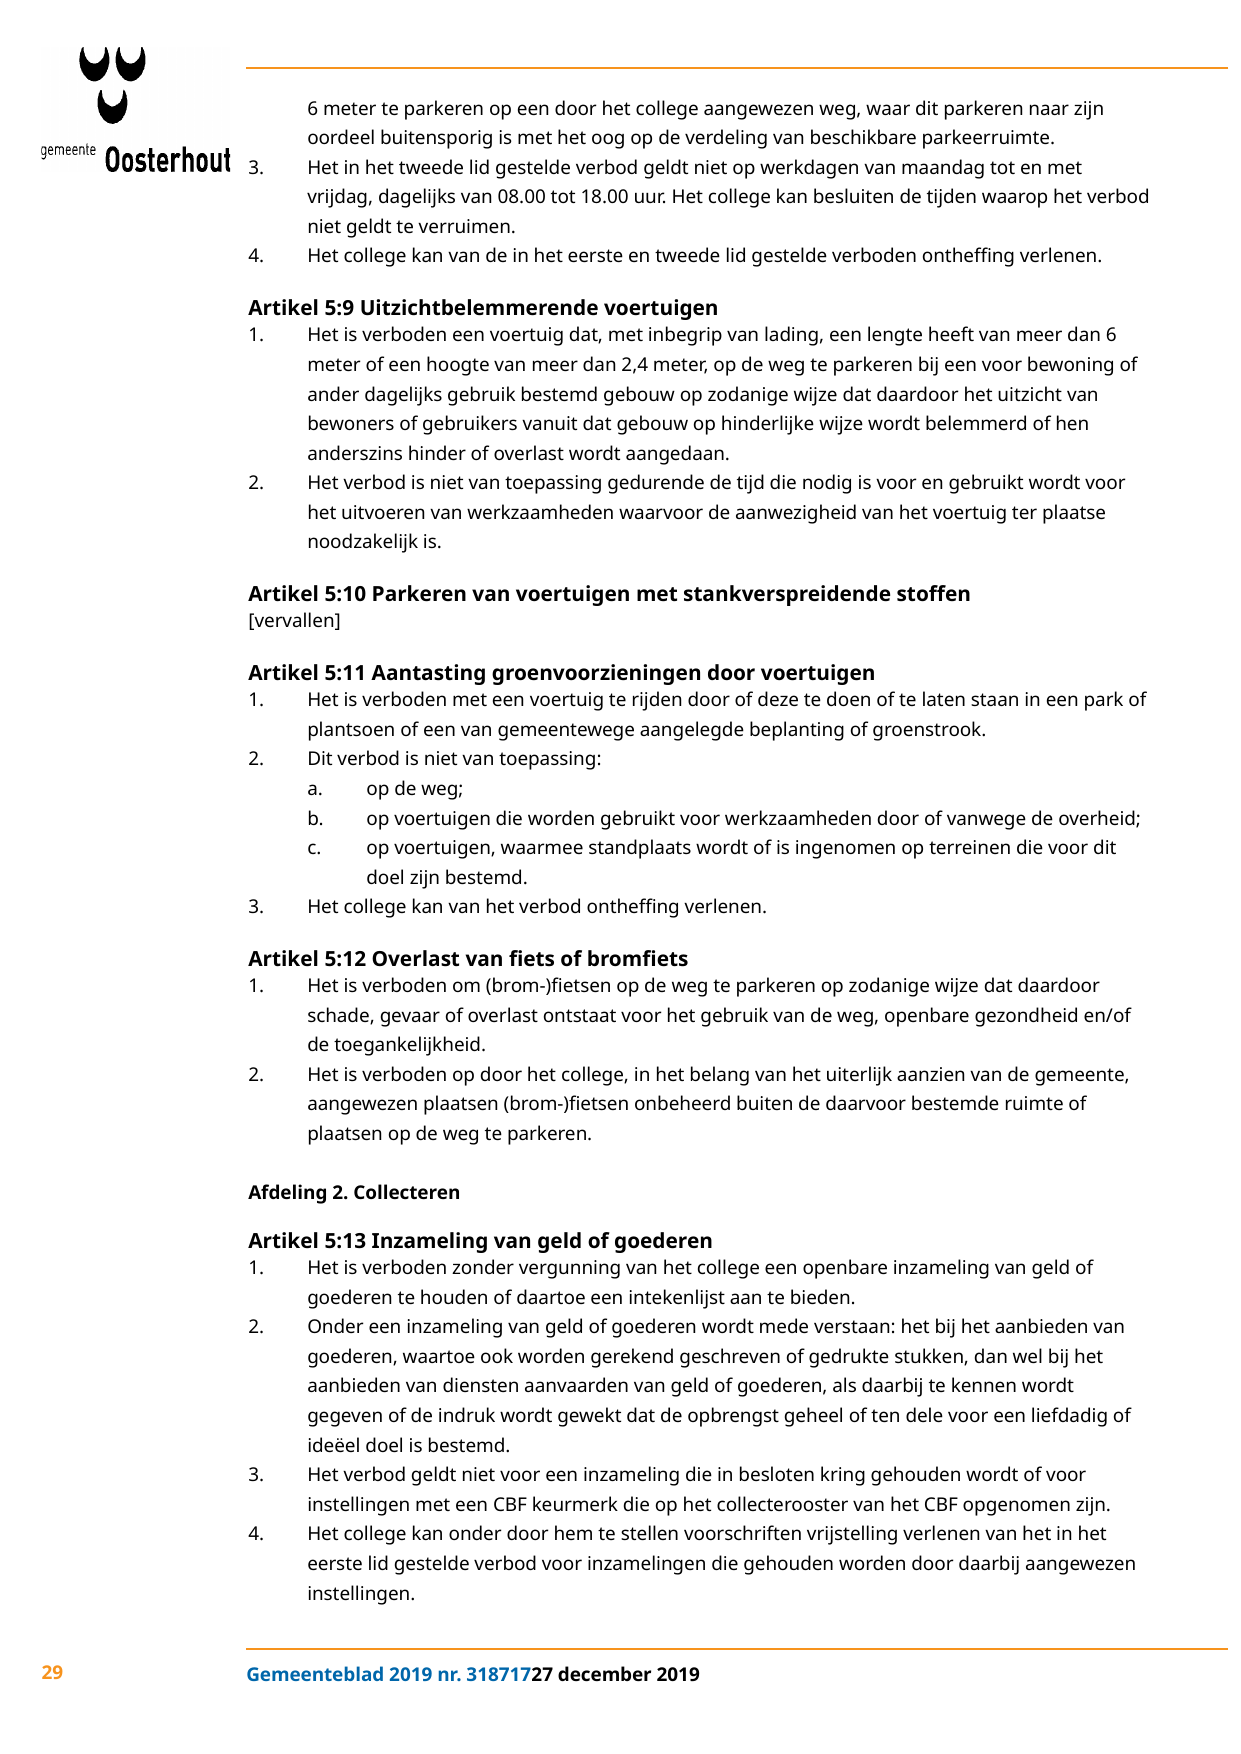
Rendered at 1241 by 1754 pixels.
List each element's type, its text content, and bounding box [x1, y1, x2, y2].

picture [41, 47, 231, 172]
list Het is verboden een voertuig dat, met inbegrip van lading, een lengte heeft van meer dan 6 meter of een hoogte van meer dan 2,4 meter, op de weg te parkeren bij een voor bewoning of ander dagelijks gebruik bestemd gebouw op zodanige wijze dat daardoor het uitzicht van bewoners of gebruikers vanuit dat gebouw op hinderlijke wijze wordt belemmerd of hen anderszins hinder of overlast wordt aangedaan. [248, 322, 1152, 466]
list Het is verboden om (brom-)fietsen op de weg te parkeren op zodanige wijze dat daardoor schade, gevaar of overlast ontstaat voor het gebruik van de weg, openbare gezondheid en/of de toegankelijkheid. [248, 972, 1152, 1057]
list Het in het tweede lid gestelde verbod geldt niet op werkdagen van maandag tot en met vrijdag, dagelijks van 08.00 tot 18.00 uur. Het college kan besluiten de tijden waarop het verbod niet geldt te verruimen. [248, 154, 1152, 239]
list Het college kan onder door hem te stellen voorschriften vrijstelling verlenen van het in het eerste lid gestelde verbod voor inzamelingen die gehouden worden door daarbij aangewezen instellingen. [248, 1521, 1152, 1606]
list Het is verboden met een voertuig te rijden door of deze te doen of te laten staan in een park of plantsoen of een van gemeentewege aangelegde beplanting of groenstrook. [248, 686, 1152, 742]
list Het verbod geldt niet voor een inzameling die in besloten kring gehouden wordt of voor instellingen met een CBF keurmerk die op het collecterooster van het CBF opgenomen zijn. [248, 1461, 1152, 1517]
list op voertuigen die worden gebruikt voor werkzaamheden door of vanwege de overheid; [307, 805, 1152, 830]
list Het is verboden zonder vergunning van het college een openbare inzameling van geld of goederen te houden of daartoe een intekenlijst aan te bieden. [248, 1254, 1152, 1310]
list Dit verbod is niet van toepassing: [248, 746, 1152, 771]
text Artikel 5:9 Uitzichtbelemmerende voertuigen [248, 293, 1152, 322]
list op de weg; [307, 775, 1152, 801]
list Het college kan van het verbod ontheffing verlenen. [248, 893, 1152, 919]
text Artikel 5:10 Parkeren van voertuigen met stankverspreidende stoffen [248, 579, 1152, 607]
list op voertuigen, waarmee standplaats wordt of is ingenomen op terreinen die voor dit doel zijn bestemd. [307, 834, 1152, 889]
list Het is verboden op door het college, in het belang van het uiterlijk aanzien van de gemeente, aangewezen plaatsen (brom-)fietsen onbeheerd buiten de daarvoor bestemde ruimte of plaatsen op de weg te parkeren. [248, 1061, 1152, 1146]
list Het college kan van de in het eerste en tweede lid gestelde verboden ontheffing verlenen. [248, 243, 1152, 268]
text Artikel 5:12 Overlast van fiets of bromfiets [248, 944, 1152, 972]
list 6 meter te parkeren op een door het college aangewezen weg, waar dit parkeren naar zijn oordeel buitensporig is met het oog op de verdeling van beschikbare parkeerruimte. [248, 95, 1152, 150]
list Onder een inzameling van geld of goederen wordt mede verstaan: het bij het aanbieden van goederen, waartoe ook worden gerekend geschreven of gedrukte stukken, dan wel bij het aanbieden van diensten aanvaarden van geld of goederen, als daarbij te kennen wordt gegeven of de indruk wordt gewekt dat de opbrengst geheel of ten dele voor een liefdadig of ideëel doel is bestemd. [248, 1313, 1152, 1458]
list Het verbod is niet van toepassing gedurende de tijd die nodig is voor en gebruikt wordt voor het uitvoeren van werkzaamheden waarvoor de aanwezigheid van het voertuig ter plaatse noodzakelijk is. [248, 469, 1152, 554]
text Artikel 5:13 Inzameling van geld of goederen [248, 1226, 1152, 1254]
text Artikel 5:11 Aantasting groenvoorzieningen door voertuigen [248, 658, 1152, 686]
text [vervallen] [248, 607, 1152, 633]
text Afdeling 2. Collecteren [248, 1179, 1152, 1205]
